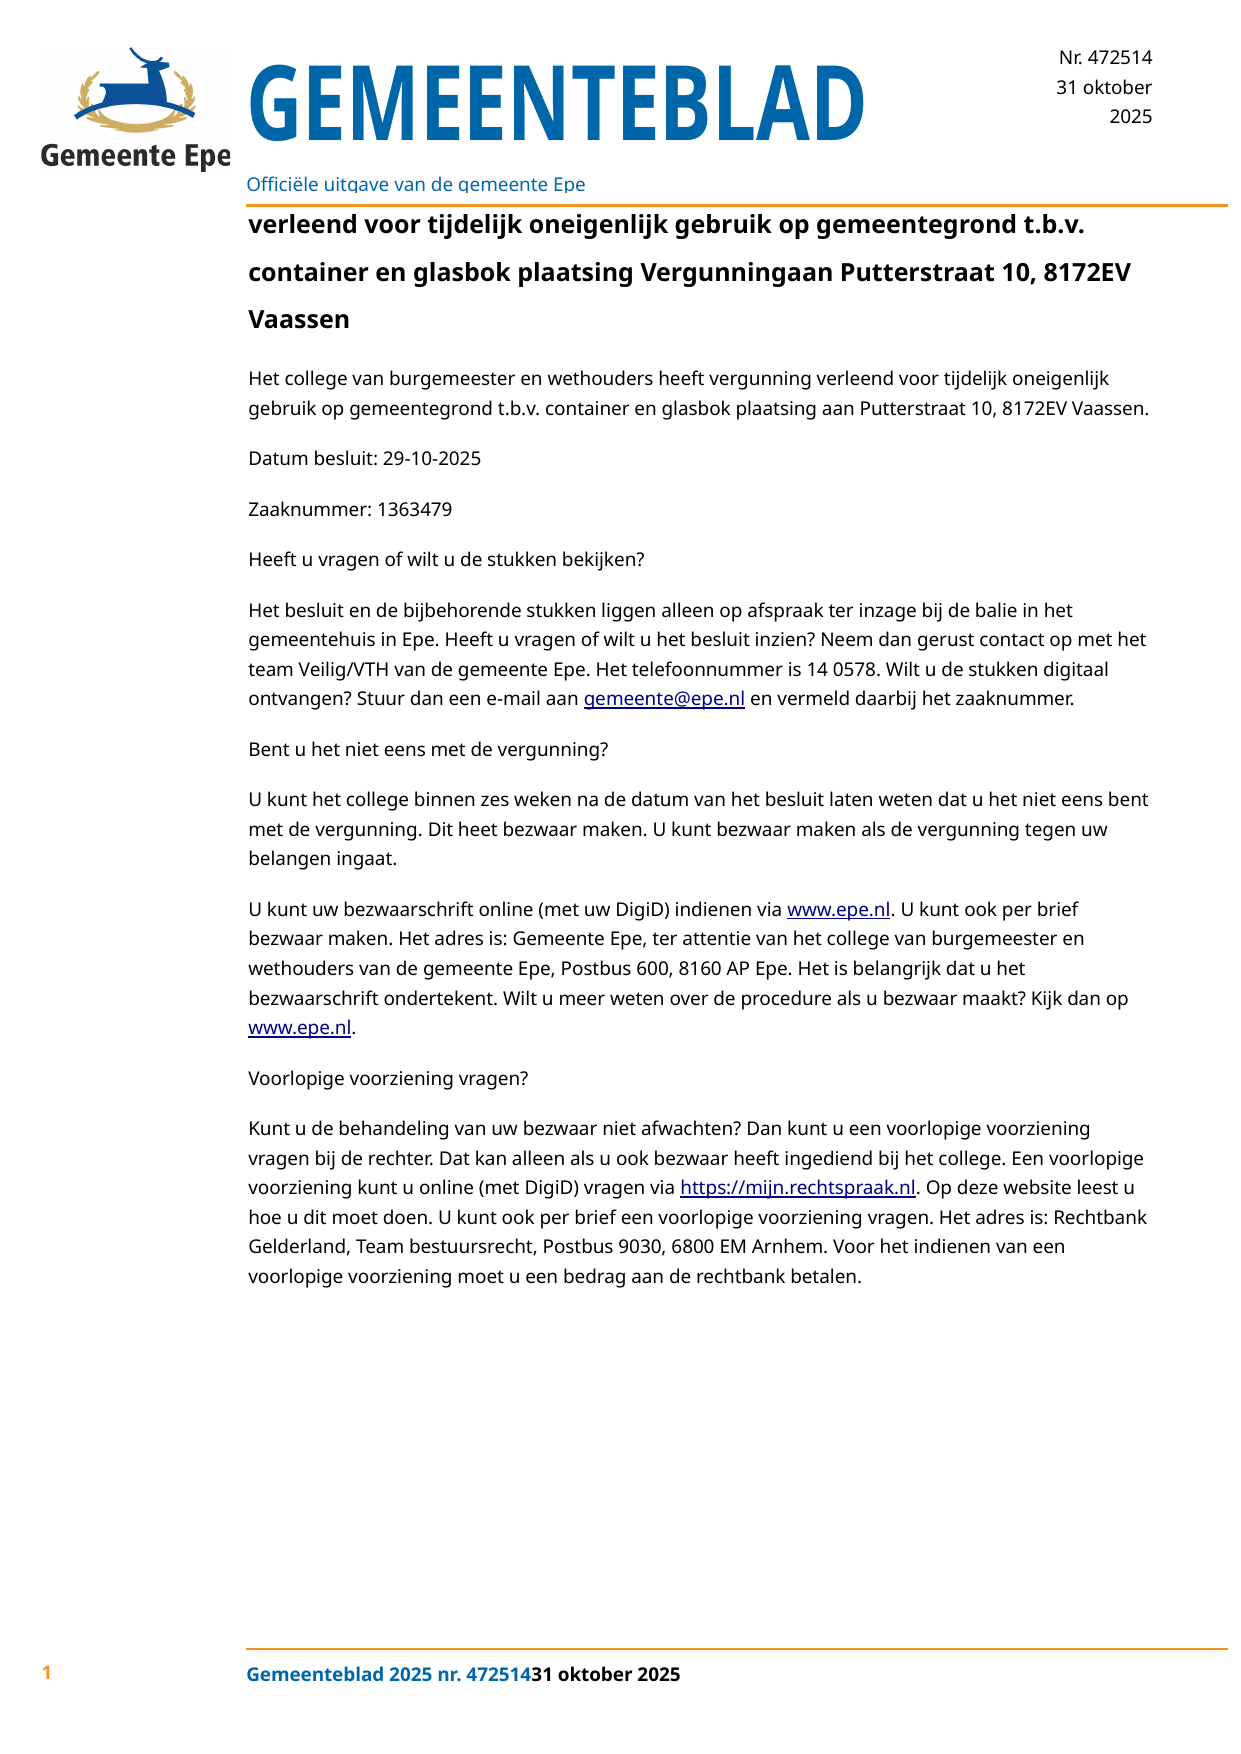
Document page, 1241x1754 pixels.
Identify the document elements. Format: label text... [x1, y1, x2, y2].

picture [41, 47, 231, 172]
text U kunt uw bezwaarschrift online (met uw DigiD) indienen via www.epe.nl. U kunt ook per brief bezwaar maken. Het adres is: Gemeente Epe, ter attentie van het college van burgemeester en wethouders van de gemeente Epe, Postbus 600, 8160 AP Epe. Het is belangrijk dat u het bezwaarschrift ondertekent. Wilt u meer weten over de procedure als u bezwaar maakt? Kijk dan op www.epe.nl. [248, 896, 1152, 1040]
text Bent u het niet eens met de vergunning? [248, 736, 1152, 762]
text Het besluit en de bijbehorende stukken liggen alleen op afspraak ter inzage bij de balie in het gemeentehuis in Epe. Heeft u vragen of wilt u het besluit inzien? Neem dan gerust contact op met het team Veilig/VTH van de gemeente Epe. Het telefoonnummer is 14 0578. Wilt u de stukken digitaal ontvangen? Stuur dan een e-mail aan gemeente@epe.nl en vermeld daarbij het zaaknummer. [248, 597, 1152, 711]
text U kunt het college binnen zes weken na de datum van het besluit laten weten dat u het niet eens bent met de vergunning. Dit heet bezwaar maken. U kunt bezwaar maken als de vergunning tegen uw belangen ingaat. [248, 786, 1152, 871]
text Datum besluit: 29-10-2025 [248, 446, 1152, 471]
text Zaaknummer: 1363479 [248, 496, 1152, 522]
text Het college van burgemeester en wethouders heeft vergunning verleend voor tijdelijk oneigenlijk gebruik op gemeentegrond t.b.v. container en glasbok plaatsing aan Putterstraat 10, 8172EV Vaassen. [248, 366, 1152, 421]
text verleend voor tijdelijk oneigenlijk gebruik op gemeentegrond t.b.v. container en glasbok plaatsing Vergunningaan Putterstraat 10, 8172EV Vaassen [248, 207, 1152, 336]
text Heeft u vragen of wilt u de stukken bekijken? [248, 546, 1152, 572]
text Voorlopige voorziening vragen? [248, 1065, 1152, 1090]
text Kunt u de behandeling van uw bezwaar niet afwachten? Dan kunt u een voorlopige voorziening vragen bij de rechter. Dat kan alleen als u ook bezwaar heeft ingediend bij het college. Een voorlopige voorziening kunt u online (met DigiD) vragen via https://mijn.rechtspraak.nl. Op deze website leest u hoe u dit moet doen. U kunt ook per brief een voorlopige voorziening vragen. Het adres is: Rechtbank Gelderland, Team bestuursrecht, Postbus 9030, 6800 EM Arnhem. Voor het indienen van een voorlopige voorziening moet u een bedrag aan de rechtbank betalen. [248, 1115, 1152, 1289]
